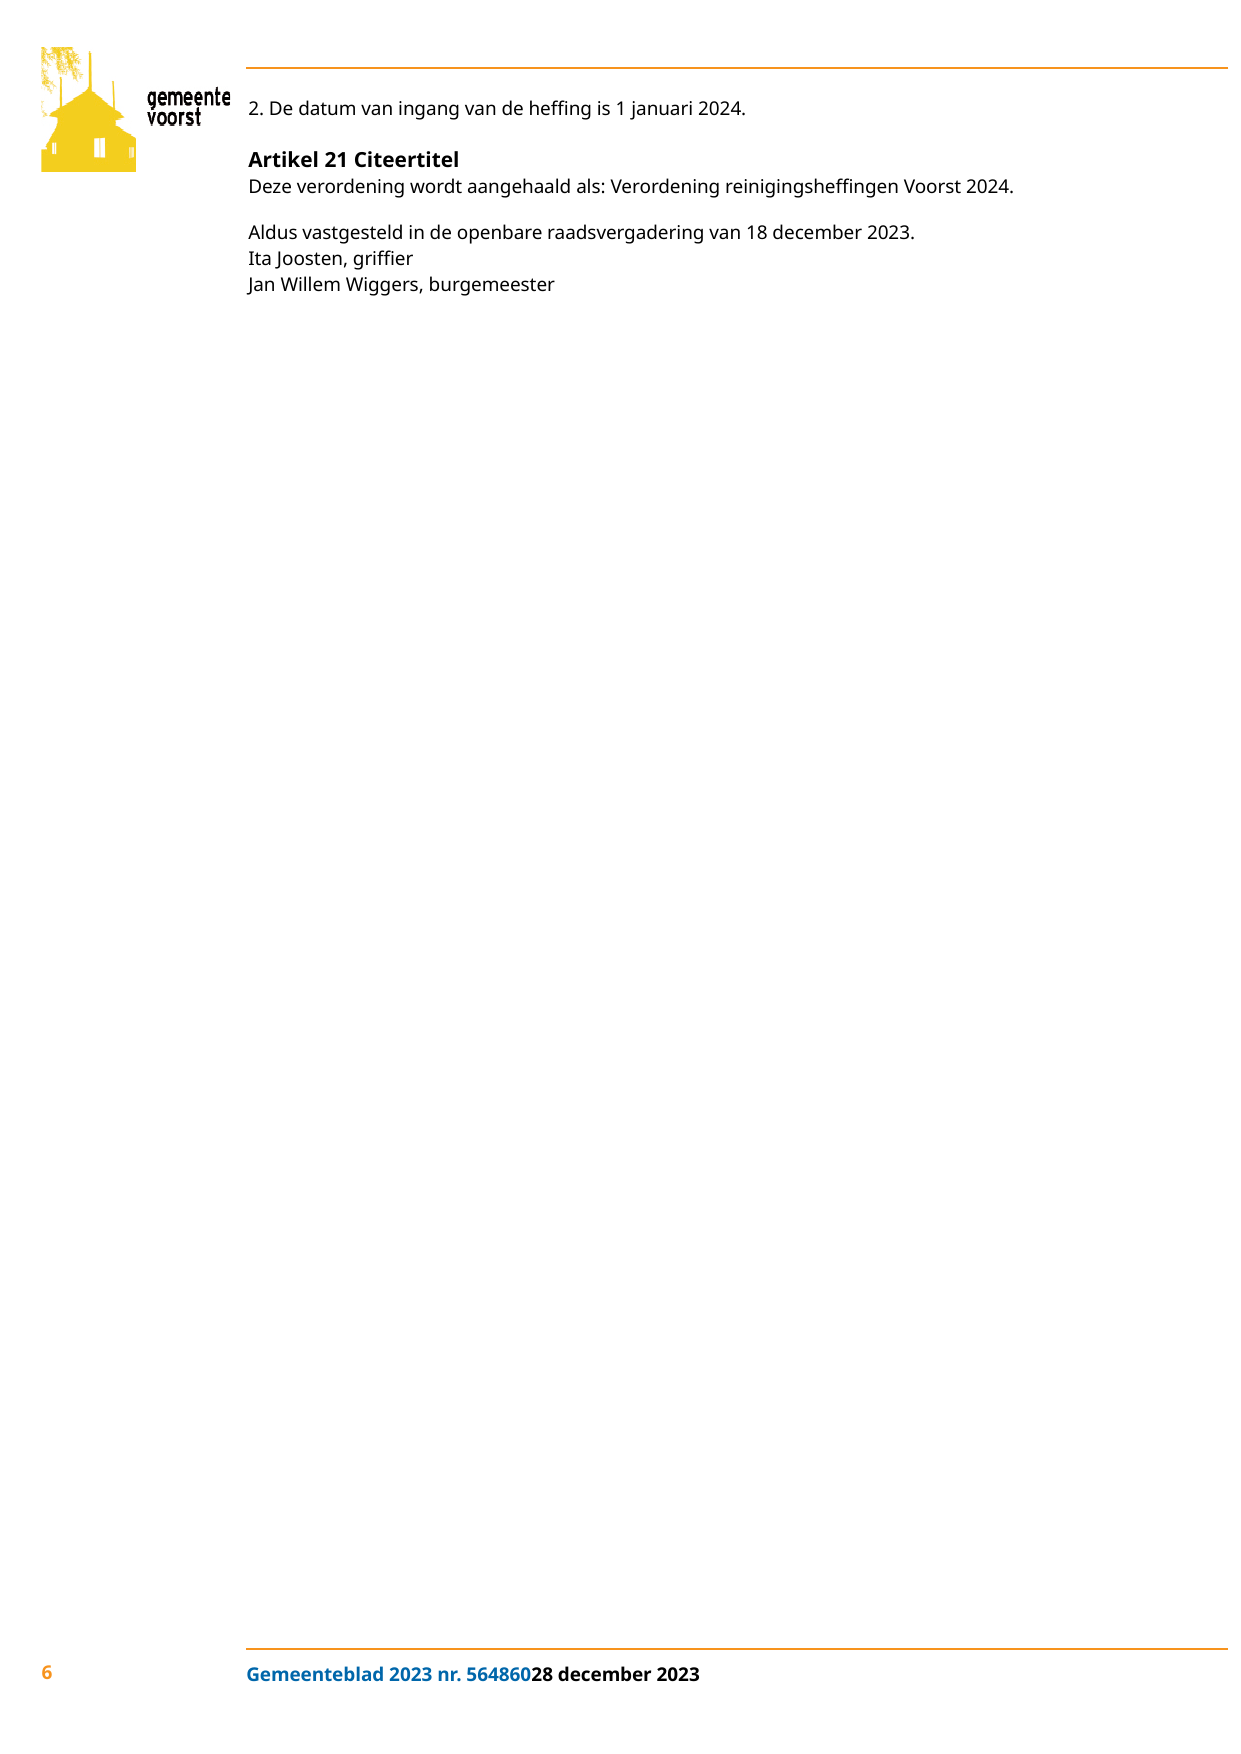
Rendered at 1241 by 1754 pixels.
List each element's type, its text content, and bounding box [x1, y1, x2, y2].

text Ita Joosten, griffier [248, 245, 1152, 271]
text 2. De datum van ingang van de heffing is 1 januari 2024. [248, 95, 1152, 121]
text Jan Willem Wiggers, burgemeester [248, 271, 1152, 296]
picture [41, 47, 231, 172]
text Aldus vastgesteld in de openbare raadsvergadering van 18 december 2023. [248, 219, 1152, 245]
text Artikel 21 Citeertitel [248, 145, 1152, 174]
text Deze verordening wordt aangehaald als: Verordening reinigingsheffingen Voorst 2024. [248, 174, 1152, 199]
